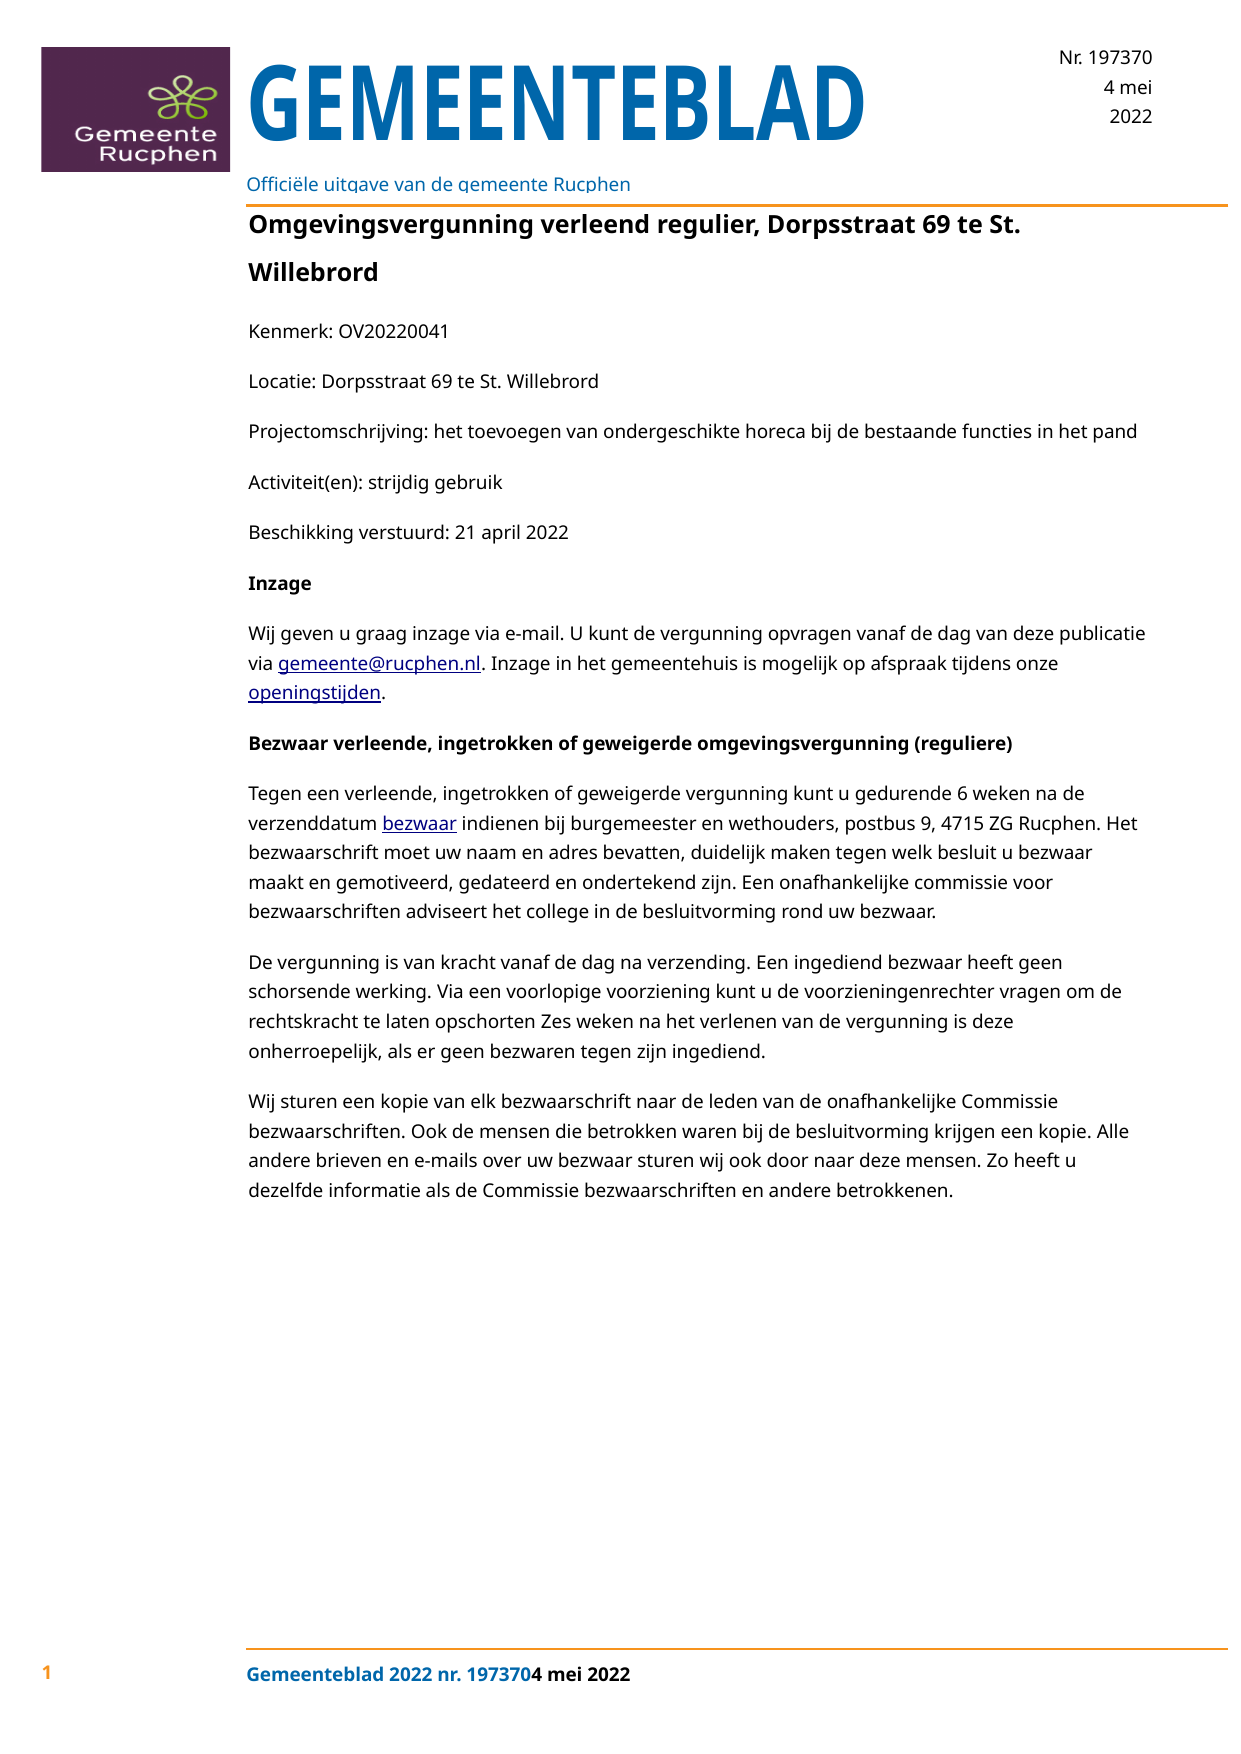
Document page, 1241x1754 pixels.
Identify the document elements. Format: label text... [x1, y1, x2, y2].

text Bezwaar verleende, ingetrokken of geweigerde omgevingsvergunning (reguliere) [248, 730, 1152, 756]
text Inzage [248, 570, 1152, 596]
text Wij sturen een kopie van elk bezwaarschrift naar de leden van de onafhankelijke Commissie bezwaarschriften. Ook de mensen die betrokken waren bij de besluitvorming krijgen een kopie. Alle andere brieven en e-mails over uw bezwaar sturen wij ook door naar deze mensen. Zo heeft u dezelfde informatie als de Commissie bezwaarschriften en andere betrokkenen. [248, 1088, 1152, 1203]
text Tegen een verleende, ingetrokken of geweigerde vergunning kunt u gedurende 6 weken na de verzenddatum bezwaar indienen bij burgemeester en wethouders, postbus 9, 4715 ZG Rucphen. Het bezwaarschrift moet uw naam en adres bevatten, duidelijk maken tegen welk besluit u bezwaar maakt en gemotiveerd, gedateerd en ondertekend zijn. Een onafhankelijke commissie voor bezwaarschriften adviseert het college in de besluitvorming rond uw bezwaar. [248, 780, 1152, 924]
text Omgevingsvergunning verleend regulier, Dorpsstraat 69 te St. Willebrord [248, 207, 1152, 288]
text Kenmerk: OV20220041 [248, 318, 1152, 344]
text Activiteit(en): strijdig gebruik [248, 469, 1152, 495]
picture [41, 47, 231, 172]
text De vergunning is van kracht vanaf de dag na verzending. Een ingediend bezwaar heeft geen schorsende werking. Via een voorlopige voorziening kunt u de voorzieningenrechter vragen om de rechtskracht te laten opschorten Zes weken na het verlenen van de vergunning is deze onherroepelijk, als er geen bezwaren tegen zijn ingediend. [248, 949, 1152, 1064]
text Projectomschrijving: het toevoegen van ondergeschikte horeca bij de bestaande functies in het pand [248, 419, 1152, 444]
text Beschikking verstuurd: 21 april 2022 [248, 519, 1152, 545]
text Locatie: Dorpsstraat 69 te St. Willebrord [248, 368, 1152, 394]
text Wij geven u graag inzage via e-mail. U kunt de vergunning opvragen vanaf de dag van deze publicatie via gemeente@rucphen.nl. Inzage in het gemeentehuis is mogelijk op afspraak tijdens onze openingstijden. [248, 620, 1152, 705]
